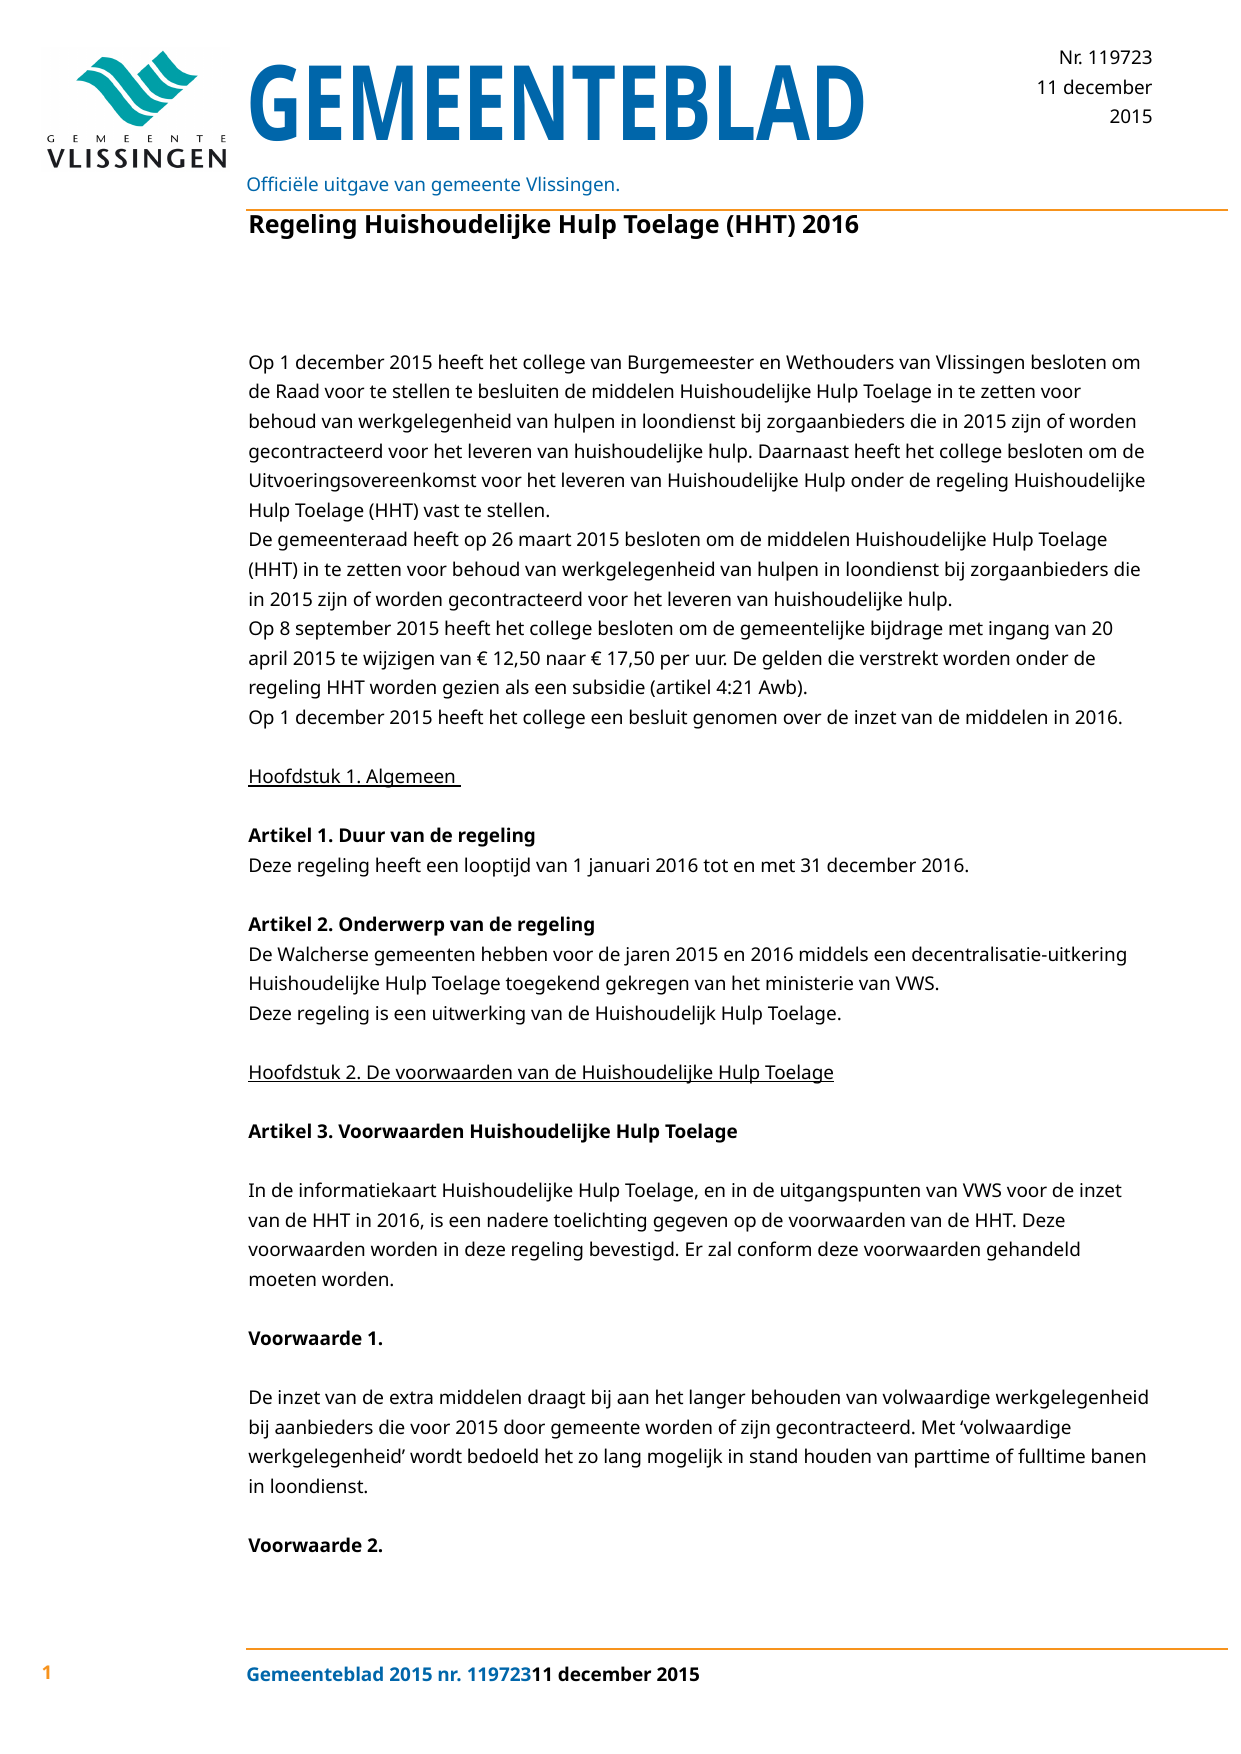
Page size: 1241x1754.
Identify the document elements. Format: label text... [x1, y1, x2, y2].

text De Walcherse gemeenten hebben voor de jaren 2015 en 2016 middels een decentralisatie-uitkering Huishoudelijke Hulp Toelage toegekend gekregen van het ministerie van VWS. [248, 941, 1152, 996]
text Op 1 december 2015 heeft het college een besluit genomen over de inzet van de middelen in 2016. [248, 704, 1152, 730]
text Op 8 september 2015 heeft het college besloten om de gemeentelijke bijdrage met ingang van 20 april 2015 te wijzigen van € 12,50 naar € 17,50 per uur. De gelden die verstrekt worden onder de regeling HHT worden gezien als een subsidie (artikel 4:21 Awb). [248, 615, 1152, 700]
text Voorwaarde 2. [248, 1532, 1152, 1558]
text Op 1 december 2015 heeft het college van Burgemeester en Wethouders van Vlissingen besloten om de Raad voor te stellen te besluiten de middelen Huishoudelijke Hulp Toelage in te zetten voor behoud van werkgelegenheid van hulpen in loondienst bij zorgaanbieders die in 2015 zijn of worden gecontracteerd voor het leveren van huishoudelijke hulp. Daarnaast heeft het college besloten om de Uitvoeringsovereenkomst voor het leveren van Huishoudelijke Hulp onder de regeling Huishoudelijke Hulp Toelage (HHT) vast te stellen. [248, 349, 1152, 523]
text De gemeenteraad heeft op 26 maart 2015 besloten om de middelen Huishoudelijke Hulp Toelage (HHT) in te zetten voor behoud van werkgelegenheid van hulpen in loondienst bij zorgaanbieders die in 2015 zijn of worden gecontracteerd voor het leveren van huishoudelijke hulp. [248, 527, 1152, 612]
picture [41, 47, 231, 172]
text De inzet van de extra middelen draagt bij aan het langer behouden van volwaardige werkgelegenheid bij aanbieders die voor 2015 door gemeente worden of zijn gecontracteerd. Met ‘volwaardige werkgelegenheid’ wordt bedoeld het zo lang mogelijk in stand houden van parttime of fulltime banen in loondienst. [248, 1384, 1152, 1499]
text Deze regeling heeft een looptijd van 1 januari 2016 tot en met 31 december 2016. [248, 852, 1152, 878]
text Artikel 3. Voorwaarden Huishoudelijke Hulp Toelage [248, 1118, 1152, 1144]
text In de informatiekaart Huishoudelijke Hulp Toelage, en in de uitgangspunten van VWS voor de inzet van de HHT in 2016, is een nadere toelichting gegeven op de voorwaarden van de HHT. Deze voorwaarden worden in deze regeling bevestigd. Er zal conform deze voorwaarden gehandeld moeten worden. [248, 1177, 1152, 1292]
text Hoofdstuk 2. De voorwaarden van de Huishoudelijke Hulp Toelage [248, 1059, 1152, 1085]
text Artikel 1. Duur van de regeling [248, 822, 1152, 848]
text Voorwaarde 1. [248, 1325, 1152, 1351]
text Hoofdstuk 1. Algemeen [248, 763, 1152, 789]
text Artikel 2. Onderwerp van de regeling [248, 911, 1152, 937]
text Regeling Huishoudelijke Hulp Toelage (HHT) 2016 [248, 211, 1152, 241]
text Deze regeling is een uitwerking van de Huishoudelijk Hulp Toelage. [248, 1000, 1152, 1026]
